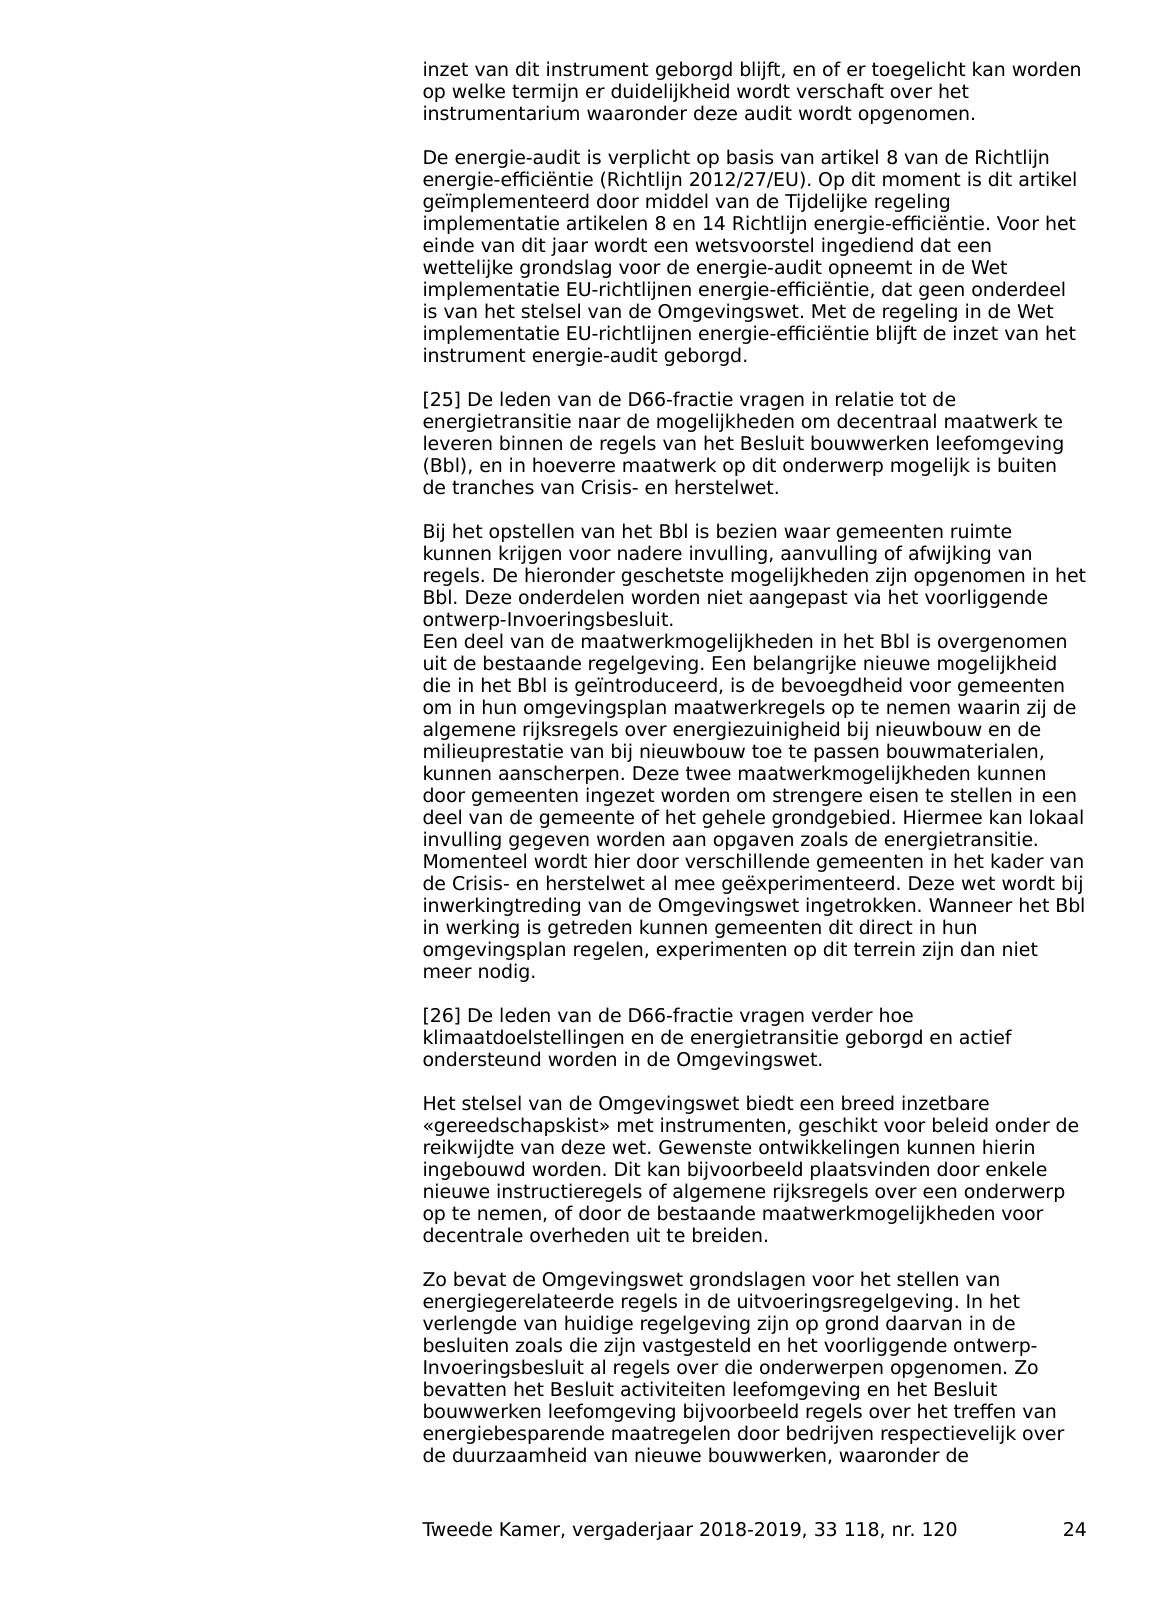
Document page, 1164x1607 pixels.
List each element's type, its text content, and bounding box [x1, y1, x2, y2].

text [25] De leden van de D66-fractie vragen in relatie tot de energietransitie naar de mogelijkheden om decentraal maatwerk te leveren binnen de regels van het Besluit bouwwerken leefomgeving (Bbl), en in hoeverre maatwerk op dit onderwerp mogelijk is buiten de tranches van Crisis- en herstelwet. [422, 389, 1087, 499]
text Bij het opstellen van het Bbl is bezien waar gemeenten ruimte kunnen krijgen voor nadere invulling, aanvulling of afwijking van regels. De hieronder geschetste mogelijkheden zijn opgenomen in het Bbl. Deze onderdelen worden niet aangepast via het voorliggende ontwerp-Invoeringsbesluit. [422, 521, 1087, 631]
text De energie-audit is verplicht op basis van artikel 8 van de Richtlijn energie-efficiëntie (Richtlijn 2012/27/EU). Op dit moment is dit artikel geïmplementeerd door middel van de Tijdelijke regeling implementatie artikelen 8 en 14 Richtlijn energie-efficiëntie. Voor het einde van dit jaar wordt een wetsvoorstel ingediend dat een wettelijke grondslag voor de energie-audit opneemt in de Wet implementatie EU-richtlijnen energie-efficiëntie, dat geen onderdeel is van het stelsel van de Omgevingswet. Met de regeling in de Wet implementatie EU-richtlijnen energie-efficiëntie blijft de inzet van het instrument energie-audit geborgd. [422, 147, 1087, 367]
text inzet van dit instrument geborgd blijft, en of er toegelicht kan worden op welke termijn er duidelijkheid wordt verschaft over het instrumentarium waaronder deze audit wordt opgenomen. [422, 59, 1087, 125]
text Het stelsel van de Omgevingswet biedt een breed inzetbare «gereedschapskist» met instrumenten, geschikt voor beleid onder de reikwijdte van deze wet. Gewenste ontwikkelingen kunnen hierin ingebouwd worden. Dit kan bijvoorbeeld plaatsvinden door enkele nieuwe instructieregels of algemene rijksregels over een onderwerp op te nemen, of door de bestaande maatwerkmogelijkheden voor decentrale overheden uit te breiden. [422, 1093, 1087, 1247]
text Zo bevat de Omgevingswet grondslagen voor het stellen van energiegerelateerde regels in de uitvoeringsregelgeving. In het verlengde van huidige regelgeving zijn op grond daarvan in de besluiten zoals die zijn vastgesteld en het voorliggende ontwerp-Invoeringsbesluit al regels over die onderwerpen opgenomen. Zo bevatten het Besluit activiteiten leefomgeving en het Besluit bouwwerken leefomgeving bijvoorbeeld regels over het treffen van energiebesparende maatregelen door bedrijven respectievelijk over de duurzaamheid van nieuwe bouwwerken, waaronder de [422, 1269, 1087, 1467]
text [26] De leden van de D66-fractie vragen verder hoe klimaatdoelstellingen en de energietransitie geborgd en actief ondersteund worden in de Omgevingswet. [422, 1005, 1087, 1071]
text Een deel van de maatwerkmogelijkheden in het Bbl is overgenomen uit de bestaande regelgeving. Een belangrijke nieuwe mogelijkheid die in het Bbl is geïntroduceerd, is de bevoegdheid voor gemeenten om in hun omgevingsplan maatwerkregels op te nemen waarin zij de algemene rijksregels over energiezuinigheid bij nieuwbouw en de milieuprestatie van bij nieuwbouw toe te passen bouwmaterialen, kunnen aanscherpen. Deze twee maatwerkmogelijkheden kunnen door gemeenten ingezet worden om strengere eisen te stellen in een deel van de gemeente of het gehele grondgebied. Hiermee kan lokaal invulling gegeven worden aan opgaven zoals de energietransitie. Momenteel wordt hier door verschillende gemeenten in het kader van de Crisis- en herstelwet al mee geëxperimenteerd. Deze wet wordt bij inwerkingtreding van de Omgevingswet ingetrokken. Wanneer het Bbl in werking is getreden kunnen gemeenten dit direct in hun omgevingsplan regelen, experimenten op dit terrein zijn dan niet meer nodig. [422, 631, 1087, 983]
